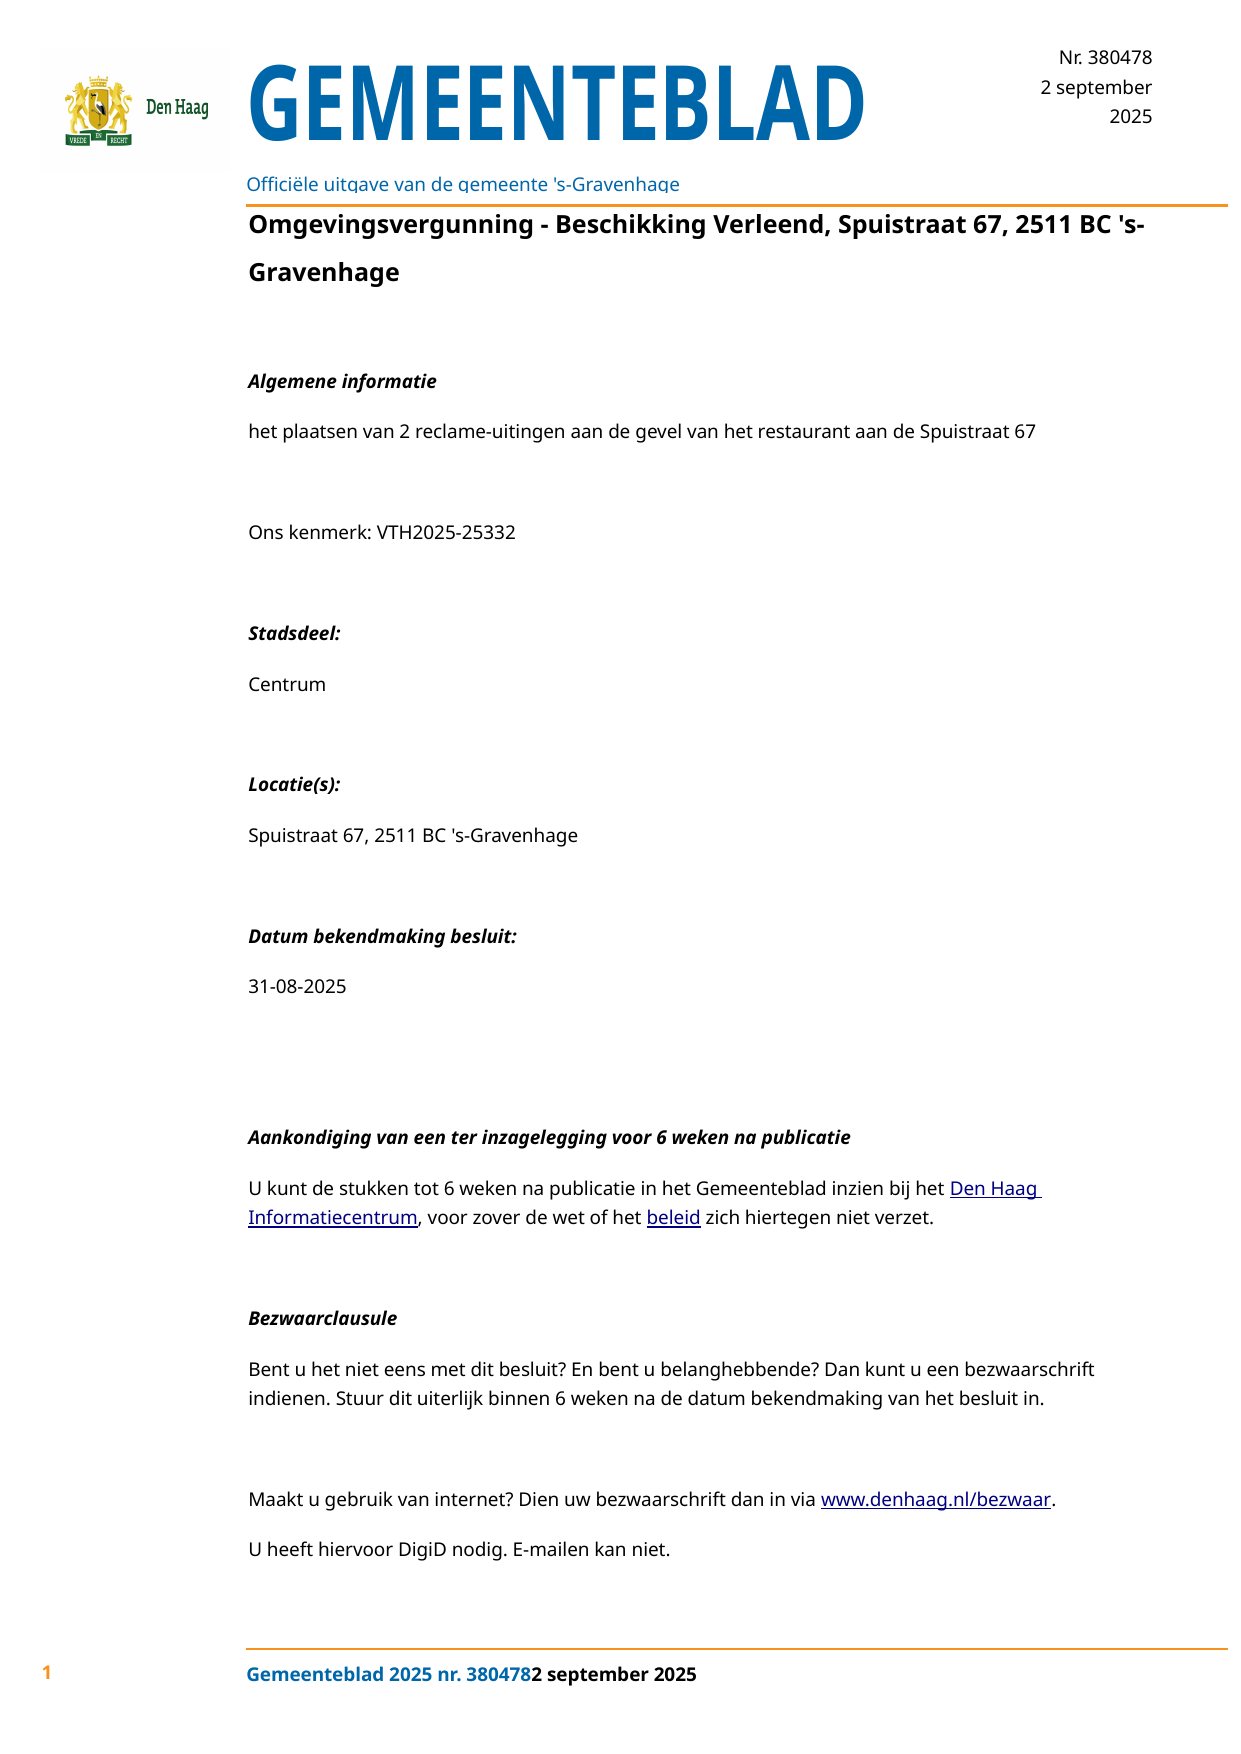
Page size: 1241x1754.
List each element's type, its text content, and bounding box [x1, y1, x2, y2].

text Stadsdeel: [248, 620, 1152, 646]
text Datum bekendmaking besluit: [248, 923, 1152, 949]
text Aankondiging van een ter inzagelegging voor 6 weken na publicatie [248, 1124, 1152, 1150]
text Algemene informatie [248, 368, 1152, 394]
text Centrum [248, 671, 1152, 697]
picture [41, 47, 231, 172]
text het plaatsen van 2 reclame-uitingen aan de gevel van het restaurant aan de Spuistraat 67 [248, 419, 1152, 444]
text U kunt de stukken tot 6 weken na publicatie in het Gemeenteblad inzien bij het Den Haag Informatiecentrum, voor zover de wet of het beleid zich hiertegen niet verzet. [248, 1175, 1152, 1230]
text Bezwaarclausule [248, 1305, 1152, 1331]
text Locatie(s): [248, 772, 1152, 797]
text Bent u het niet eens met dit besluit? En bent u belanghebbende? Dan kunt u een bezwaarschrift indienen. Stuur dit uiterlijk binnen 6 weken na de datum bekendmaking van het besluit in. [248, 1356, 1152, 1411]
text Maakt u gebruik van internet? Dien uw bezwaarschrift dan in via www.denhaag.nl/bezwaar. [248, 1486, 1152, 1512]
text Spuistraat 67, 2511 BC 's-Gravenhage [248, 822, 1152, 848]
text 31-08-2025 [248, 973, 1152, 999]
text Ons kenmerk: VTH2025-25332 [248, 519, 1152, 545]
text Omgevingsvergunning - Beschikking Verleend, Spuistraat 67, 2511 BC 's-Gravenhage [248, 207, 1152, 288]
text U heeft hiervoor DigiD nodig. E-mailen kan niet. [248, 1537, 1152, 1562]
